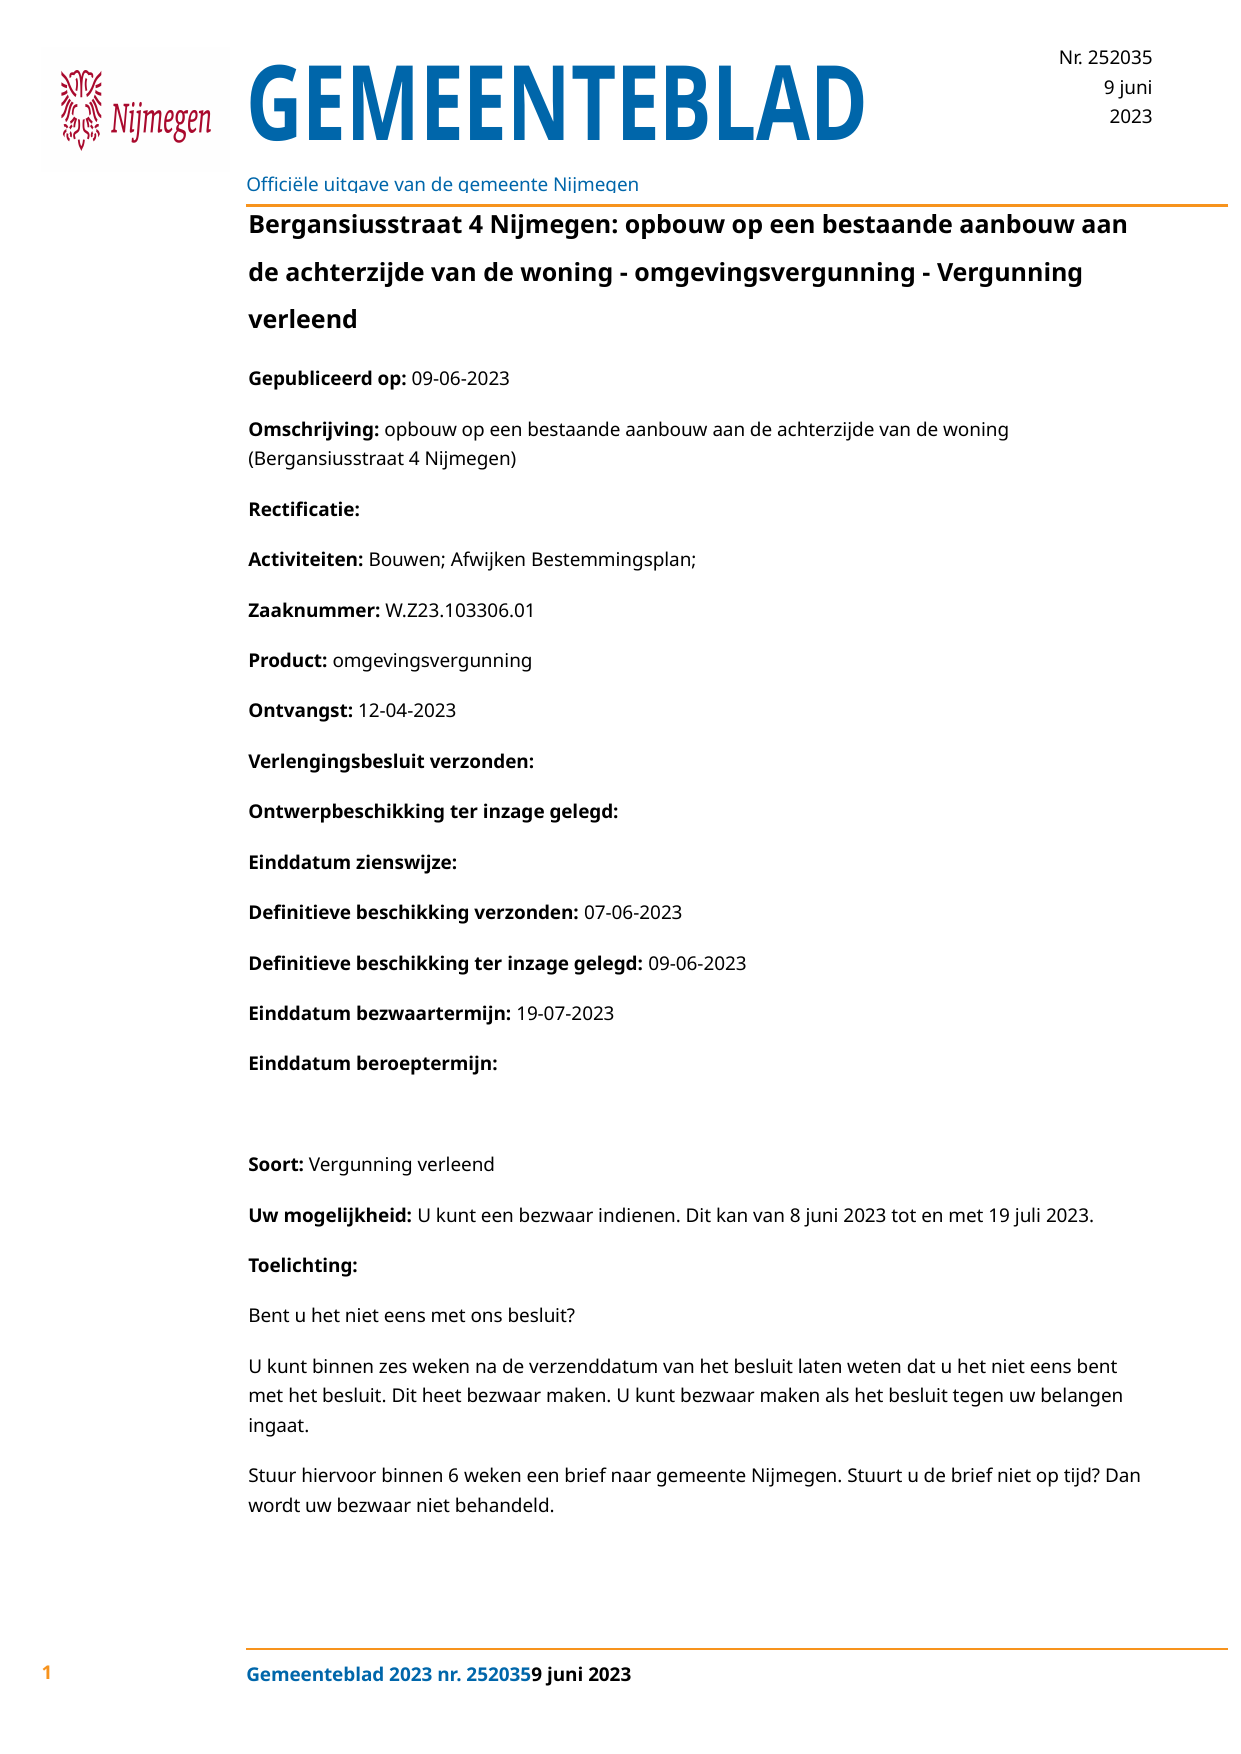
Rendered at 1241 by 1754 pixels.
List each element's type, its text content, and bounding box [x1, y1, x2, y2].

text Ontwerpbeschikking ter inzage gelegd: [248, 798, 1152, 824]
text Definitieve beschikking verzonden: 07-06-2023 [248, 899, 1152, 925]
text Toelichting: [248, 1252, 1152, 1278]
text Einddatum bezwaartermijn: 19-07-2023 [248, 1000, 1152, 1026]
text Rectificatie: [248, 496, 1152, 522]
text U kunt binnen zes weken na de verzenddatum van het besluit laten weten dat u het niet eens bent met het besluit. Dit heet bezwaar maken. U kunt bezwaar maken als het besluit tegen uw belangen ingaat. [248, 1353, 1152, 1438]
text Bergansiusstraat 4 Nijmegen: opbouw op een bestaande aanbouw aan de achterzijde van de woning - omgevingsvergunning - Vergunning verleend [248, 207, 1152, 336]
text Stuur hiervoor binnen 6 weken een brief naar gemeente Nijmegen. Stuurt u de brief niet op tijd? Dan wordt uw bezwaar niet behandeld. [248, 1463, 1152, 1518]
text Verlengingsbesluit verzonden: [248, 748, 1152, 774]
text Bent u het niet eens met ons besluit? [248, 1303, 1152, 1328]
text Gepubliceerd op: 09-06-2023 [248, 366, 1152, 391]
text Definitieve beschikking ter inzage gelegd: 09-06-2023 [248, 950, 1152, 975]
text Soort: Vergunning verleend [248, 1151, 1152, 1177]
picture [41, 47, 231, 172]
text Ontvangst: 12-04-2023 [248, 698, 1152, 723]
text Omschrijving: opbouw op een bestaande aanbouw aan de achterzijde van de woning (Bergansiusstraat 4 Nijmegen) [248, 416, 1152, 471]
text Einddatum beroeptermijn: [248, 1051, 1152, 1076]
text Product: omgevingsvergunning [248, 647, 1152, 673]
text Uw mogelijkheid: U kunt een bezwaar indienen. Dit kan van 8 juni 2023 tot en met 19 juli 2023. [248, 1202, 1152, 1227]
text Einddatum zienswijze: [248, 849, 1152, 874]
text Zaaknummer: W.Z23.103306.01 [248, 597, 1152, 622]
text Activiteiten: Bouwen; Afwijken Bestemmingsplan; [248, 546, 1152, 572]
